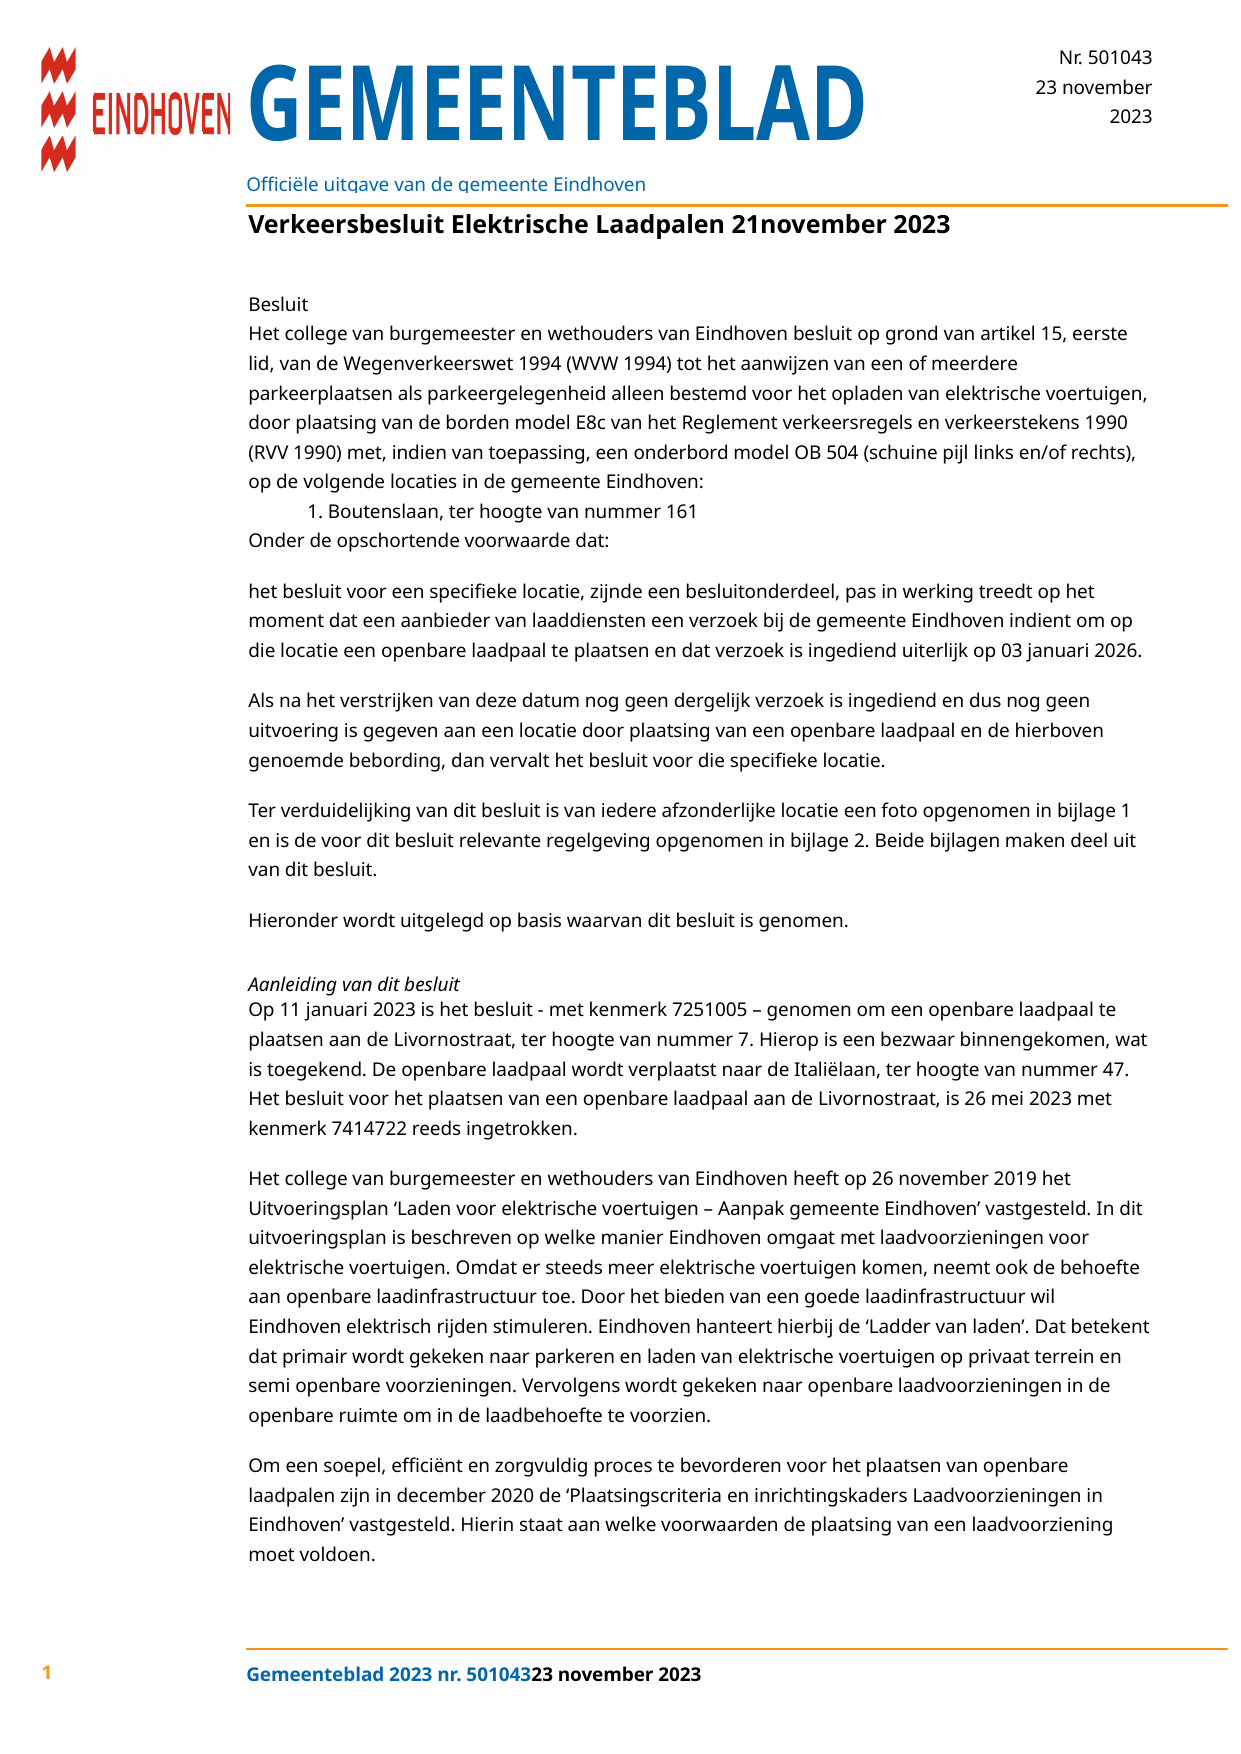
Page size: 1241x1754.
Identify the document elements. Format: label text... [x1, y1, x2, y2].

text Besluit [248, 291, 1152, 317]
text Het college van burgemeester en wethouders van Eindhoven heeft op 26 november 2019 het Uitvoeringsplan ‘Laden voor elektrische voertuigen – Aanpak gemeente Eindhoven’ vastgesteld. In dit uitvoeringsplan is beschreven op welke manier Eindhoven omgaat met laadvoorzieningen voor elektrische voertuigen. Omdat er steeds meer elektrische voertuigen komen, neemt ook de behoefte aan openbare laadinfrastructuur toe. Door het bieden van een goede laadinfrastructuur wil Eindhoven elektrisch rijden stimuleren. Eindhoven hanteert hierbij de ‘Ladder van laden’. Dat betekent dat primair wordt gekeken naar parkeren en laden van elektrische voertuigen op privaat terrein en semi openbare voorzieningen. Vervolgens wordt gekeken naar openbare laadvoorzieningen in de openbare ruimte om in de laadbehoefte te voorzien. [248, 1165, 1152, 1428]
text het besluit voor een specifieke locatie, zijnde een besluitonderdeel, pas in werking treedt op het moment dat een aanbieder van laaddiensten een verzoek bij de gemeente Eindhoven indient om op die locatie een openbare laadpaal te plaatsen en dat verzoek is ingediend uiterlijk op 03 januari 2026. [248, 578, 1152, 663]
list 1. Boutenslaan, ter hoogte van nummer 161 [248, 498, 1152, 524]
text Op 11 januari 2023 is het besluit - met kenmerk 7251005 – genomen om een openbare laadpaal te plaatsen aan de Livornostraat, ter hoogte van nummer 7. Hierop is een bezwaar binnengekomen, wat is toegekend. De openbare laadpaal wordt verplaatst naar de Italiëlaan, ter hoogte van nummer 47. Het besluit voor het plaatsen van een openbare laadpaal aan de Livornostraat, is 26 mei 2023 met kenmerk 7414722 reeds ingetrokken. [248, 997, 1152, 1141]
text Het college van burgemeester en wethouders van Eindhoven besluit op grond van artikel 15, eerste lid, van de Wegenverkeerswet 1994 (WVW 1994) tot het aanwijzen van een of meerdere parkeerplaatsen als parkeergelegenheid alleen bestemd voor het opladen van elektrische voertuigen, door plaatsing van de borden model E8c van het Reglement verkeersregels en verkeerstekens 1990 (RVV 1990) met, indien van toepassing, een onderbord model OB 504 (schuine pijl links en/of rechts), op de volgende locaties in de gemeente Eindhoven: [248, 321, 1152, 494]
text Verkeersbesluit Elektrische Laadpalen 21november 2023 [248, 207, 1152, 241]
text Om een soepel, efficiënt en zorgvuldig proces te bevorderen voor het plaatsen van openbare laadpalen zijn in december 2020 de ‘Plaatsingscriteria en inrichtingskaders Laadvoorzieningen in Eindhoven’ vastgesteld. Hierin staat aan welke voorwaarden de plaatsing van een laadvoorziening moet voldoen. [248, 1452, 1152, 1567]
text Als na het verstrijken van deze datum nog geen dergelijk verzoek is ingediend en dus nog geen uitvoering is gegeven aan een locatie door plaatsing van een openbare laadpaal en de hierboven genoemde bebording, dan vervalt het besluit voor die specifieke locatie. [248, 688, 1152, 773]
picture [41, 47, 231, 172]
text Onder de opschortende voorwaarde dat: [248, 528, 1152, 553]
text Aanleiding van dit besluit [248, 971, 1152, 997]
text Ter verduidelijking van dit besluit is van iedere afzonderlijke locatie een foto opgenomen in bijlage 1 en is de voor dit besluit relevante regelgeving opgenomen in bijlage 2. Beide bijlagen maken deel uit van dit besluit. [248, 797, 1152, 882]
text Hieronder wordt uitgelegd op basis waarvan dit besluit is genomen. [248, 907, 1152, 933]
